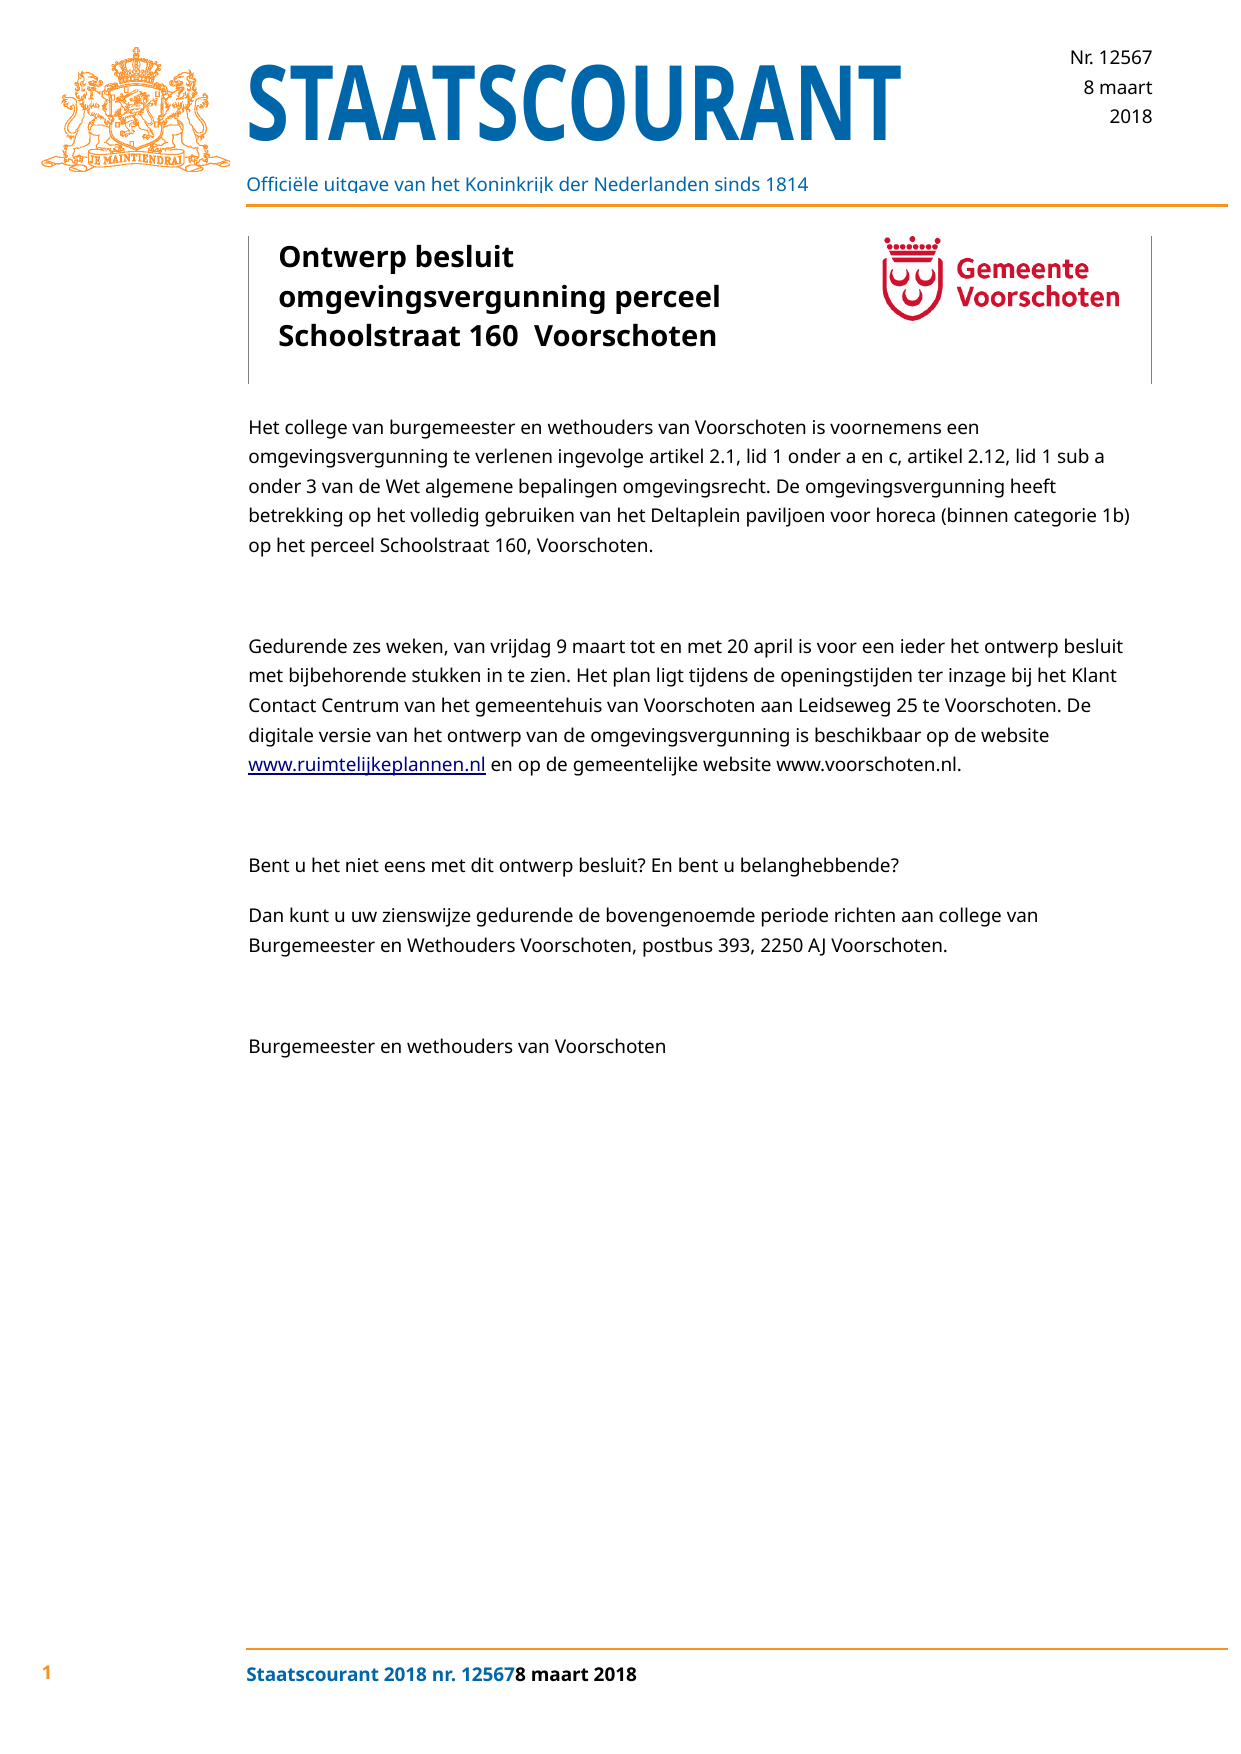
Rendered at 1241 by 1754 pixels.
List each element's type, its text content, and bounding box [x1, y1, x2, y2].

picture [41, 47, 231, 172]
text Het college van burgemeester en wethouders van Voorschoten is voornemens een omgevingsvergunning te verlenen ingevolge artikel 2.1, lid 1 onder a en c, artikel 2.12, lid 1 sub a onder 3 van de Wet algemene bepalingen omgevingsrecht. De omgevingsvergunning heeft betrekking op het volledig gebruiken van het Deltaplein paviljoen voor horeca (binnen categorie 1b) op het perceel Schoolstraat 160, Voorschoten. [248, 414, 1152, 558]
text Gedurende zes weken, van vrijdag 9 maart tot en met 20 april is voor een ieder het ontwerp besluit met bijbehorende stukken in te zien. Het plan ligt tijdens de openingstijden ter inzage bij het Klant Contact Centrum van het gemeentehuis van Voorschoten aan Leidseweg 25 te Voorschoten. De digitale versie van het ontwerp van de omgevingsvergunning is beschikbaar op de website www.ruimtelijkeplannen.nl en op de gemeentelijke website www.voorschoten.nl. [248, 633, 1152, 777]
text Burgemeester en wethouders van Voorschoten [248, 1033, 1152, 1059]
picture [882, 236, 1119, 321]
table_header Ontwerp besluit omgevingsvergunning perceel Schoolstraat 160 Voorschoten [249, 236, 850, 384]
text Bent u het niet eens met dit ontwerp besluit? En bent u belanghebbende? [248, 852, 1152, 878]
text Dan kunt u uw zienswijze gedurende de bovengenoemde periode richten aan college van Burgemeester en Wethouders Voorschoten, postbus 393, 2250 AJ Voorschoten. [248, 903, 1152, 958]
table_header [850, 236, 1151, 384]
